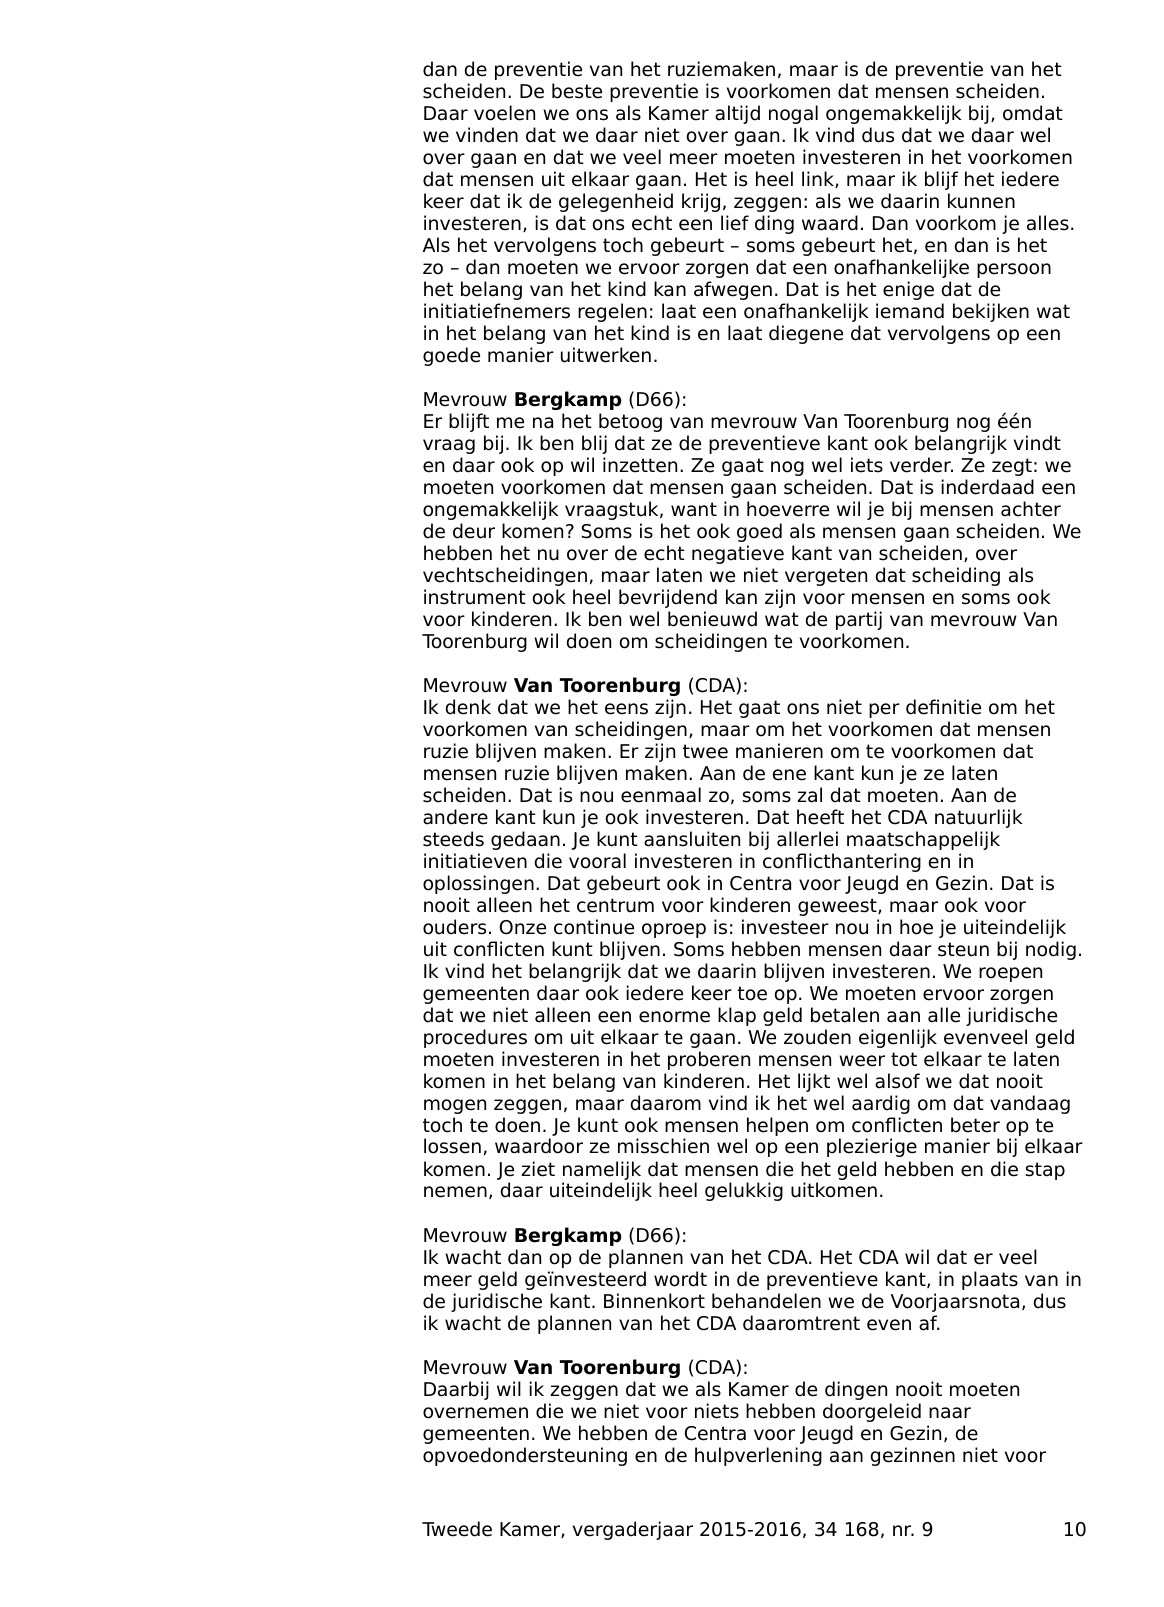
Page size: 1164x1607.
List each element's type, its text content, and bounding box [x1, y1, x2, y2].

text Mevrouw Bergkamp (D66): [422, 1224, 1087, 1247]
text Mevrouw Bergkamp (D66): [422, 389, 1087, 411]
text Ik denk dat we het eens zijn. Het gaat ons niet per definitie om het voorkomen van scheidingen, maar om het voorkomen dat mensen ruzie blijven maken. Er zijn twee manieren om te voorkomen dat mensen ruzie blijven maken. Aan de ene kant kun je ze laten scheiden. Dat is nou eenmaal zo, soms zal dat moeten. Aan de andere kant kun je ook investeren. Dat heeft het CDA natuurlijk steeds gedaan. Je kunt aansluiten bij allerlei maatschappelijk initiatieven die vooral investeren in conflicthantering en in oplossingen. Dat gebeurt ook in Centra voor Jeugd en Gezin. Dat is nooit alleen het centrum voor kinderen geweest, maar ook voor ouders. Onze continue oproep is: investeer nou in hoe je uiteindelijk uit conflicten kunt blijven. Soms hebben mensen daar steun bij nodig. Ik vind het belangrijk dat we daarin blijven investeren. We roepen gemeenten daar ook iedere keer toe op. We moeten ervoor zorgen dat we niet alleen een enorme klap geld betalen aan alle juridische procedures om uit elkaar te gaan. We zouden eigenlijk evenveel geld moeten investeren in het proberen mensen weer tot elkaar te laten komen in het belang van kinderen. Het lijkt wel alsof we dat nooit mogen zeggen, maar daarom vind ik het wel aardig om dat vandaag toch te doen. Je kunt ook mensen helpen om conflicten beter op te lossen, waardoor ze misschien wel op een plezierige manier bij elkaar komen. Je ziet namelijk dat mensen die het geld hebben en die stap nemen, daar uiteindelijk heel gelukkig uitkomen. [422, 697, 1087, 1202]
text Er blijft me na het betoog van mevrouw Van Toorenburg nog één vraag bij. Ik ben blij dat ze de preventieve kant ook belangrijk vindt en daar ook op wil inzetten. Ze gaat nog wel iets verder. Ze zegt: we moeten voorkomen dat mensen gaan scheiden. Dat is inderdaad een ongemakkelijk vraagstuk, want in hoeverre wil je bij mensen achter de deur komen? Soms is het ook goed als mensen gaan scheiden. We hebben het nu over de echt negatieve kant van scheiden, over vechtscheidingen, maar laten we niet vergeten dat scheiding als instrument ook heel bevrijdend kan zijn voor mensen en soms ook voor kinderen. Ik ben wel benieuwd wat de partij van mevrouw Van Toorenburg wil doen om scheidingen te voorkomen. [422, 411, 1087, 653]
text Daarbij wil ik zeggen dat we als Kamer de dingen nooit moeten overnemen die we niet voor niets hebben doorgeleid naar gemeenten. We hebben de Centra voor Jeugd en Gezin, de opvoedondersteuning en de hulpverlening aan gezinnen niet voor [422, 1379, 1087, 1467]
text dan de preventie van het ruziemaken, maar is de preventie van het scheiden. De beste preventie is voorkomen dat mensen scheiden. Daar voelen we ons als Kamer altijd nogal ongemakkelijk bij, omdat we vinden dat we daar niet over gaan. Ik vind dus dat we daar wel over gaan en dat we veel meer moeten investeren in het voorkomen dat mensen uit elkaar gaan. Het is heel link, maar ik blijf het iedere keer dat ik de gelegenheid krijg, zeggen: als we daarin kunnen investeren, is dat ons echt een lief ding waard. Dan voorkom je alles. Als het vervolgens toch gebeurt – soms gebeurt het, en dan is het zo – dan moeten we ervoor zorgen dat een onafhankelijke persoon het belang van het kind kan afwegen. Dat is het enige dat de initiatiefnemers regelen: laat een onafhankelijk iemand bekijken wat in het belang van het kind is en laat diegene dat vervolgens op een goede manier uitwerken. [422, 59, 1087, 367]
text Mevrouw Van Toorenburg (CDA): [422, 675, 1087, 697]
text Ik wacht dan op de plannen van het CDA. Het CDA wil dat er veel meer geld geïnvesteerd wordt in de preventieve kant, in plaats van in de juridische kant. Binnenkort behandelen we de Voorjaarsnota, dus ik wacht de plannen van het CDA daaromtrent even af. [422, 1247, 1087, 1334]
text Mevrouw Van Toorenburg (CDA): [422, 1357, 1087, 1379]
